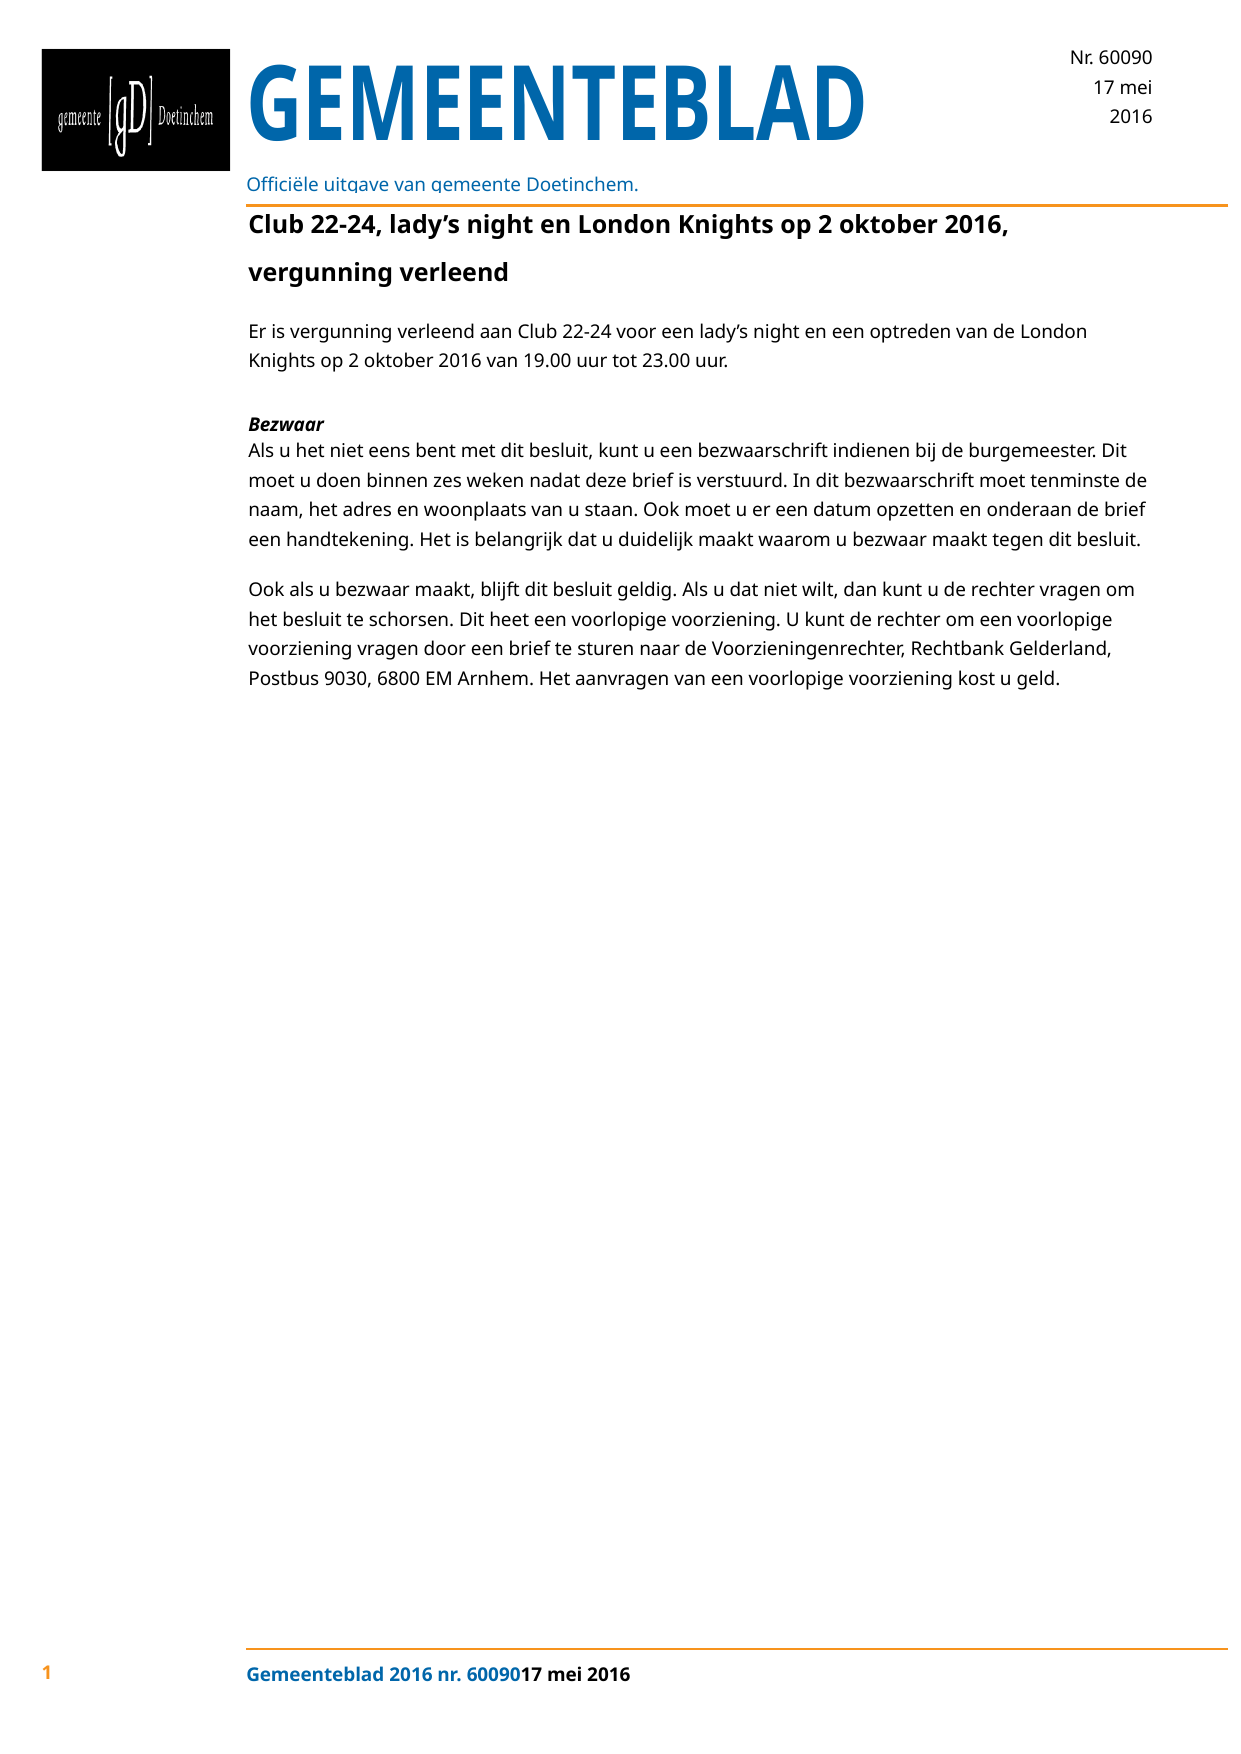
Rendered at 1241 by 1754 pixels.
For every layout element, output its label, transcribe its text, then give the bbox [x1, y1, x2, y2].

text Club 22-24, lady’s night en London Knights op 2 oktober 2016, vergunning verleend [248, 207, 1152, 288]
text Bezwaar [248, 411, 1152, 437]
text Als u het niet eens bent met dit besluit, kunt u een bezwaarschrift indienen bij de burgemeester. Dit moet u doen binnen zes weken nadat deze brief is verstuurd. In dit bezwaarschrift moet tenminste de naam, het adres en woonplaats van u staan. Ook moet u er een datum opzetten en onderaan de brief een handtekening. Het is belangrijk dat u duidelijk maakt waarom u bezwaar maakt tegen dit besluit. [248, 437, 1152, 552]
text Ook als u bezwaar maakt, blijft dit besluit geldig. Als u dat niet wilt, dan kunt u de rechter vragen om het besluit te schorsen. Dit heet een voorlopige voorziening. U kunt de rechter om een voorlopige voorziening vragen door een brief te sturen naar de Voorzieningenrechter, Rechtbank Gelderland, Postbus 9030, 6800 EM Arnhem. Het aanvragen van een voorlopige voorziening kost u geld. [248, 576, 1152, 691]
picture [41, 47, 231, 172]
text Er is vergunning verleend aan Club 22-24 voor een lady’s night en een optreden van de London Knights op 2 oktober 2016 van 19.00 uur tot 23.00 uur. [248, 318, 1152, 373]
